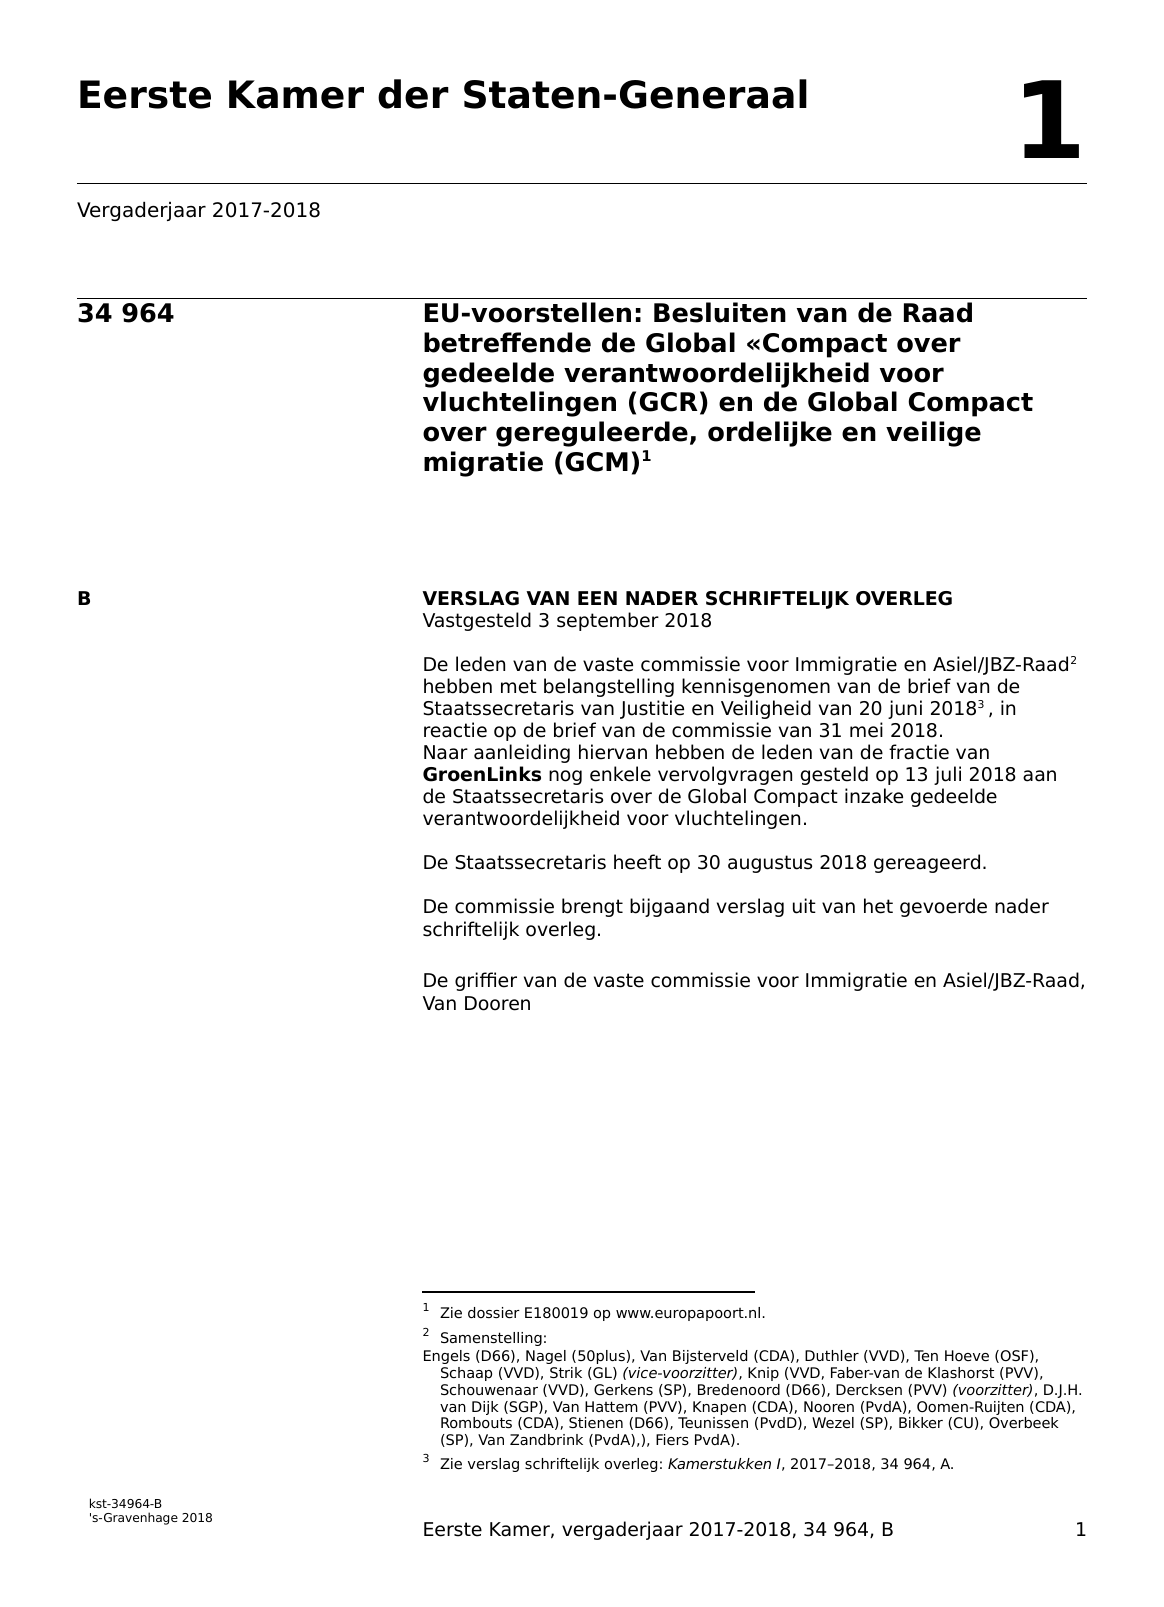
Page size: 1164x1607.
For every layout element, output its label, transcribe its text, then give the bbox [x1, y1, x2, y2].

text De Staatssecretaris heeft op 30 augustus 2018 gereageerd. [422, 852, 1087, 874]
text De griffier van de vaste commissie voor Immigratie en Asiel/JBZ-Raad, Van Dooren [422, 970, 1087, 1014]
text Naar aanleiding hiervan hebben de leden van de fractie van GroenLinks nog enkele vervolgvragen gesteld op 13 juli 2018 aan de Staatssecretaris over de Global Compact inzake gedeelde verantwoordelijkheid voor vluchtelingen. [422, 742, 1087, 830]
text De leden van de vaste commissie voor Immigratie en Asiel/JBZ-Raad hebben met belangstelling kennisgenomen van de brief van de Staatssecretaris van Justitie en Veiligheid van 20 juni 2018, in reactie op de brief van de commissie van 31 mei 2018. [422, 654, 1087, 742]
table_cell Vergaderjaar 2017-2018 [77, 184, 1087, 298]
text Samenstelling: [422, 1326, 1087, 1348]
table_header Eerste Kamer der Staten-Generaal [77, 59, 886, 183]
text kst-34964-B [88, 1497, 323, 1511]
text 's-Gravenhage 2018 [88, 1511, 323, 1525]
text Zie dossier E180019 op www.europapoort.nl. [422, 1301, 1087, 1323]
text Zie verslag schriftelijk overleg: Kamerstukken I, 2017–2018, 34 964, A. [422, 1452, 1087, 1474]
text De commissie brengt bijgaand verslag uit van het gevoerde nader schriftelijk overleg. [422, 896, 1087, 940]
subtitle B VERSLAG VAN EEN NADER SCHRIFTELIJK OVERLEG [77, 588, 1087, 610]
subtitle 34 964 EU-voorstellen: Besluiten van de Raad betreffende de Global «Compact over gedeelde verantwoordelijkheid voor vluchtelingen (GCR) en de Global Compact over gereguleerde, ordelijke en veilige migratie (GCM) [77, 299, 1087, 477]
table_header 1 [886, 59, 1087, 183]
text Vastgesteld 3 september 2018 [422, 610, 1087, 632]
text Engels (D66), Nagel (50plus), Van Bijsterveld (CDA), Duthler (VVD), Ten Hoeve (OSF), Schaap (VVD), Strik (GL) (vice-voorzitter), Knip (VVD, Faber-van de Klashorst (PVV), Schouwenaar (VVD), Gerkens (SP), Bredenoord (D66), Dercksen (PVV) (voorzitter), D.J.H. van Dijk (SGP), Van Hattem (PVV), Knapen (CDA), Nooren (PvdA), Oomen-Ruijten (CDA), Rombouts (CDA), Stienen (D66), Teunissen (PvdD), Wezel (SP), Bikker (CU), Overbeek (SP), Van Zandbrink (PvdA),), Fiers PvdA). [422, 1348, 1087, 1449]
